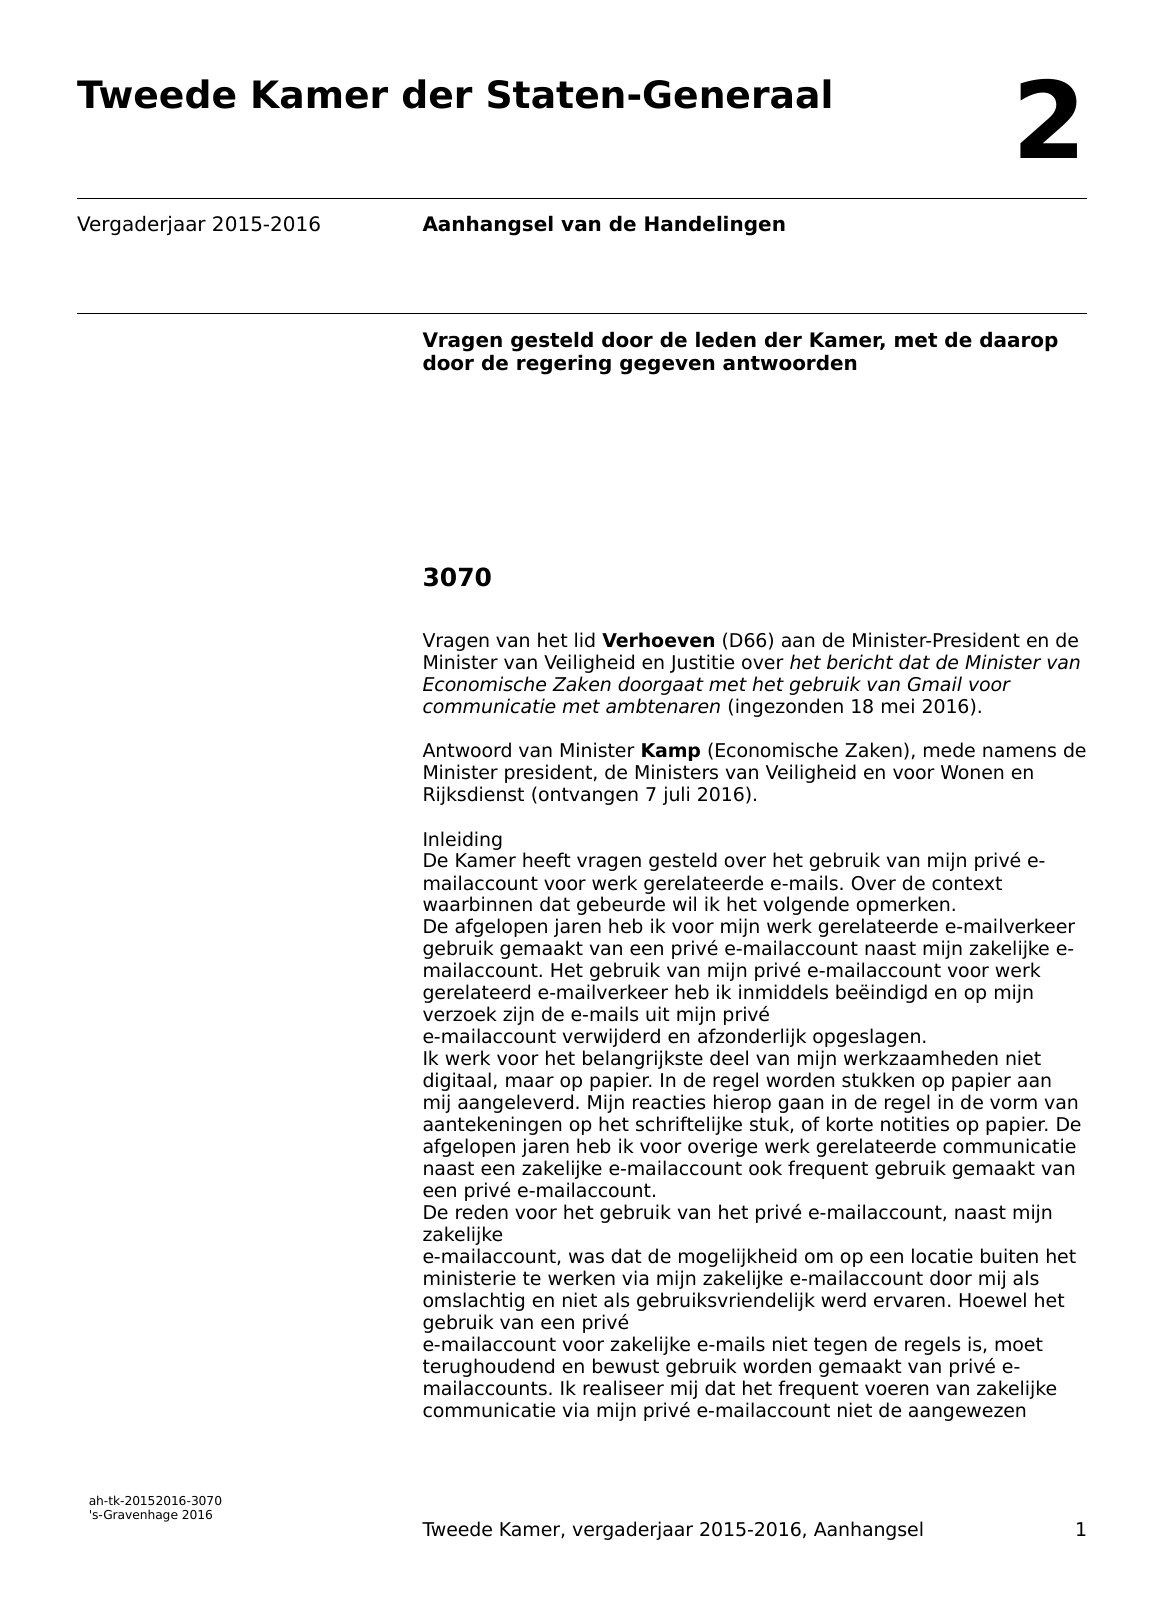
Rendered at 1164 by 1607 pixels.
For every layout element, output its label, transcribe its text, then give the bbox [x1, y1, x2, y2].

text De Kamer heeft vragen gesteld over het gebruik van mijn privé e-mailaccount voor werk gerelateerde e-mails. Over de context waarbinnen dat gebeurde wil ik het volgende opmerken. [422, 850, 1087, 916]
text De reden voor het gebruik van het privé e-mailaccount, naast mijn zakelijke [422, 1202, 1087, 1246]
text e-mailaccount verwijderd en afzonderlijk opgeslagen. [422, 1026, 1087, 1048]
table_cell Aanhangsel van de Handelingen [422, 199, 1087, 313]
text De afgelopen jaren heb ik voor mijn werk gerelateerde e-mailverkeer gebruik gemaakt van een privé e-mailaccount naast mijn zakelijke e-mailaccount. Het gebruik van mijn privé e-mailaccount voor werk gerelateerd e-mailverkeer heb ik inmiddels beëindigd en op mijn verzoek zijn de e-mails uit mijn privé [422, 916, 1087, 1026]
text Inleiding [422, 828, 1087, 850]
text ah-tk-20152016-3070 [88, 1494, 323, 1508]
text e-mailaccount voor zakelijke e-mails niet tegen de regels is, moet terughoudend en bewust gebruik worden gemaakt van privé e-mailaccounts. Ik realiseer mij dat het frequent voeren van zakelijke communicatie via mijn privé e-mailaccount niet de aangewezen [422, 1334, 1087, 1422]
text 's-Gravenhage 2016 [88, 1508, 323, 1522]
text 3070 [422, 563, 1087, 592]
table_cell Vergaderjaar 2015-2016 [77, 199, 422, 313]
text Vragen van het lid Verhoeven (D66) aan de Minister-President en de Minister van Veiligheid en Justitie over het bericht dat de Minister van Economische Zaken doorgaat met het gebruik van Gmail voor communicatie met ambtenaren (ingezonden 18 mei 2016). [422, 630, 1087, 718]
table_header Tweede Kamer der Staten-Generaal [77, 59, 886, 198]
table_cell Vragen gesteld door de leden der Kamer, met de daarop door de regering gegeven antwoorden [422, 314, 1087, 375]
text Ik werk voor het belangrijkste deel van mijn werkzaamheden niet digitaal, maar op papier. In de regel worden stukken op papier aan mij aangeleverd. Mijn reacties hierop gaan in de regel in de vorm van aantekeningen op het schriftelijke stuk, of korte notities op papier. De afgelopen jaren heb ik voor overige werk gerelateerde communicatie naast een zakelijke e-mailaccount ook frequent gebruik gemaakt van een privé e-mailaccount. [422, 1048, 1087, 1202]
table_header 2 [886, 59, 1087, 198]
text Antwoord van Minister Kamp (Economische Zaken), mede namens de Minister president, de Ministers van Veiligheid en voor Wonen en Rijksdienst (ontvangen 7 juli 2016). [422, 740, 1087, 806]
table_cell [77, 314, 422, 375]
text e-mailaccount, was dat de mogelijkheid om op een locatie buiten het ministerie te werken via mijn zakelijke e-mailaccount door mij als omslachtig en niet als gebruiksvriendelijk werd ervaren. Hoewel het gebruik van een privé [422, 1246, 1087, 1334]
